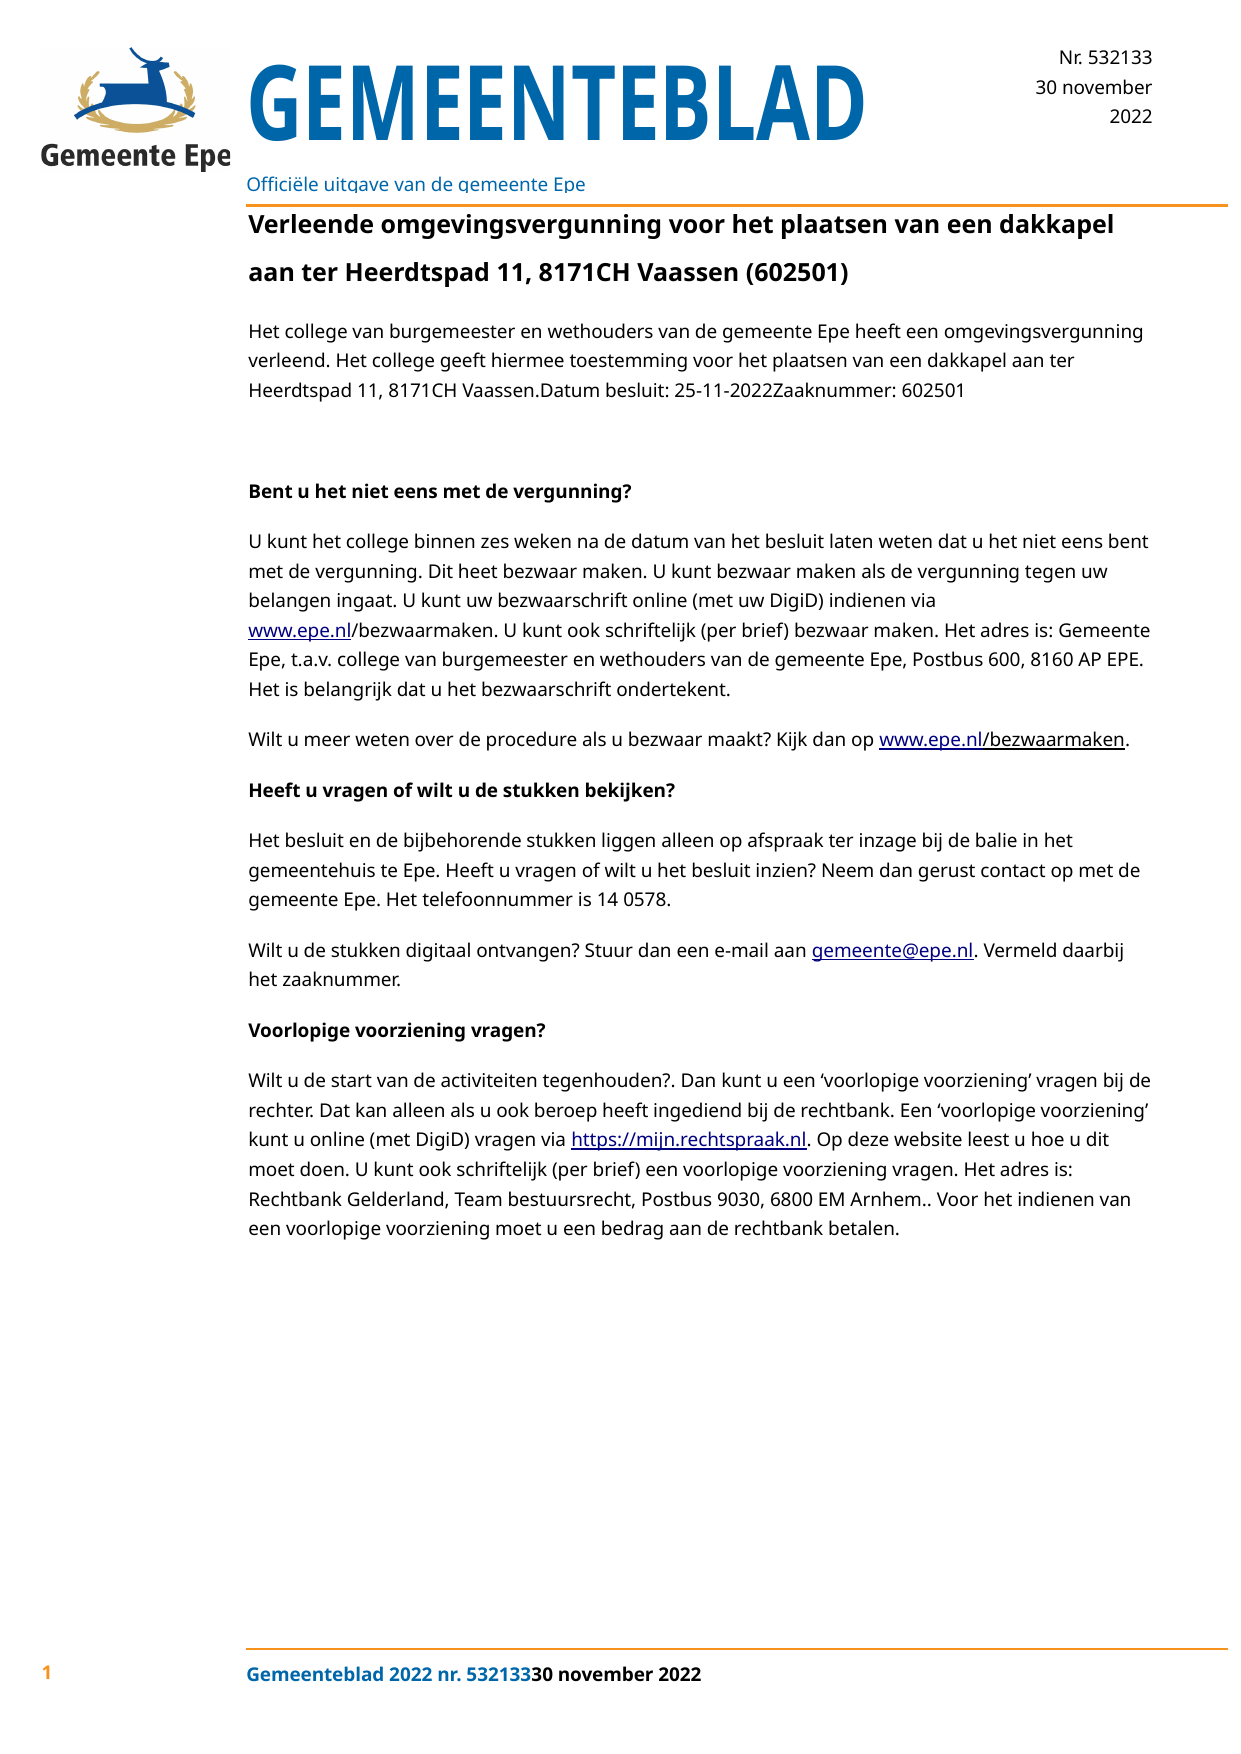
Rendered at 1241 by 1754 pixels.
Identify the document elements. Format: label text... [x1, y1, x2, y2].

text Wilt u de stukken digitaal ontvangen? Stuur dan een e-mail aan gemeente@epe.nl. Vermeld daarbij het zaaknummer. [248, 937, 1152, 992]
text Wilt u de start van de activiteiten tegenhouden?. Dan kunt u een ‘voorlopige voorziening’ vragen bij de rechter. Dat kan alleen als u ook beroep heeft ingediend bij de rechtbank. Een ‘voorlopige voorziening’ kunt u online (met DigiD) vragen via https://mijn.rechtspraak.nl. Op deze website leest u hoe u dit moet doen. U kunt ook schriftelijk (per brief) een voorlopige voorziening vragen. Het adres is: Rechtbank Gelderland, Team bestuursrecht, Postbus 9030, 6800 EM Arnhem.. Voor het indienen van een voorlopige voorziening moet u een bedrag aan de rechtbank betalen. [248, 1067, 1152, 1241]
text Bent u het niet eens met de vergunning? [248, 478, 1152, 504]
text Heeft u vragen of wilt u de stukken bekijken? [248, 777, 1152, 803]
text Het besluit en de bijbehorende stukken liggen alleen op afspraak ter inzage bij de balie in het gemeentehuis te Epe. Heeft u vragen of wilt u het besluit inzien? Neem dan gerust contact op met de gemeente Epe. Het telefoonnummer is 14 0578. [248, 827, 1152, 912]
text Het college van burgemeester en wethouders van de gemeente Epe heeft een omgevingsvergunning verleend. Het college geeft hiermee toestemming voor het plaatsen van een dakkapel aan ter Heerdtspad 11, 8171CH Vaassen.Datum besluit: 25-11-2022Zaaknummer: 602501 [248, 318, 1152, 403]
text Wilt u meer weten over de procedure als u bezwaar maakt? Kijk dan op www.epe.nl/bezwaarmaken. [248, 727, 1152, 752]
picture [41, 47, 231, 172]
text U kunt het college binnen zes weken na de datum van het besluit laten weten dat u het niet eens bent met de vergunning. Dit heet bezwaar maken. U kunt bezwaar maken als de vergunning tegen uw belangen ingaat. U kunt uw bezwaarschrift online (met uw DigiD) indienen via www.epe.nl/bezwaarmaken. U kunt ook schriftelijk (per brief) bezwaar maken. Het adres is: Gemeente Epe, t.a.v. college van burgemeester en wethouders van de gemeente Epe, Postbus 600, 8160 AP EPE. Het is belangrijk dat u het bezwaarschrift ondertekent. [248, 528, 1152, 702]
text Voorlopige voorziening vragen? [248, 1017, 1152, 1043]
text Verleende omgevingsvergunning voor het plaatsen van een dakkapel aan ter Heerdtspad 11, 8171CH Vaassen (602501) [248, 207, 1152, 288]
